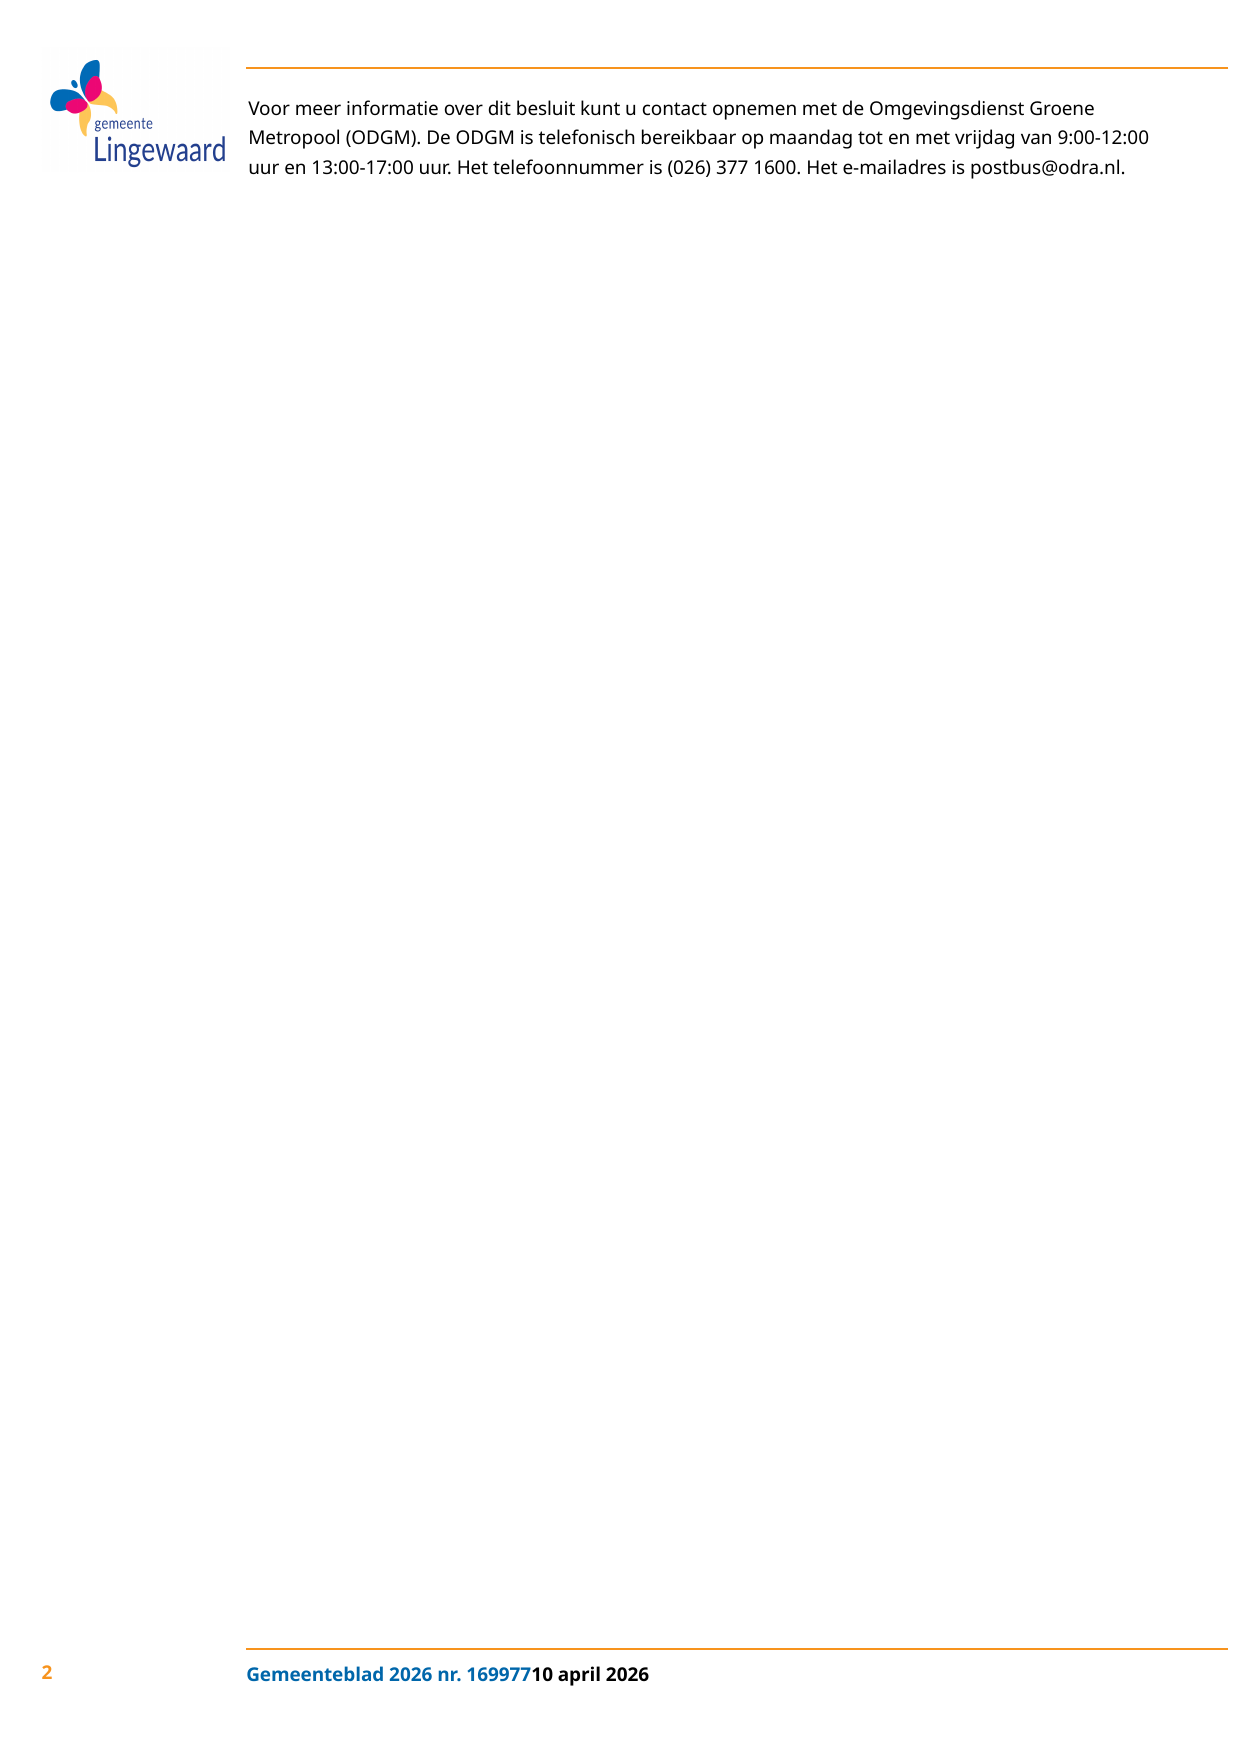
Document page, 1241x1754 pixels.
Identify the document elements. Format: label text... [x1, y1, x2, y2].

text Voor meer informatie over dit besluit kunt u contact opnemen met de Omgevingsdienst Groene Metropool (ODGM). De ODGM is telefonisch bereikbaar op maandag tot en met vrijdag van 9:00-12:00 uur en 13:00-17:00 uur. Het telefoonnummer is (026) 377 1600. Het e-mailadres is postbus@odra.nl. [248, 95, 1152, 180]
picture [41, 47, 231, 172]
